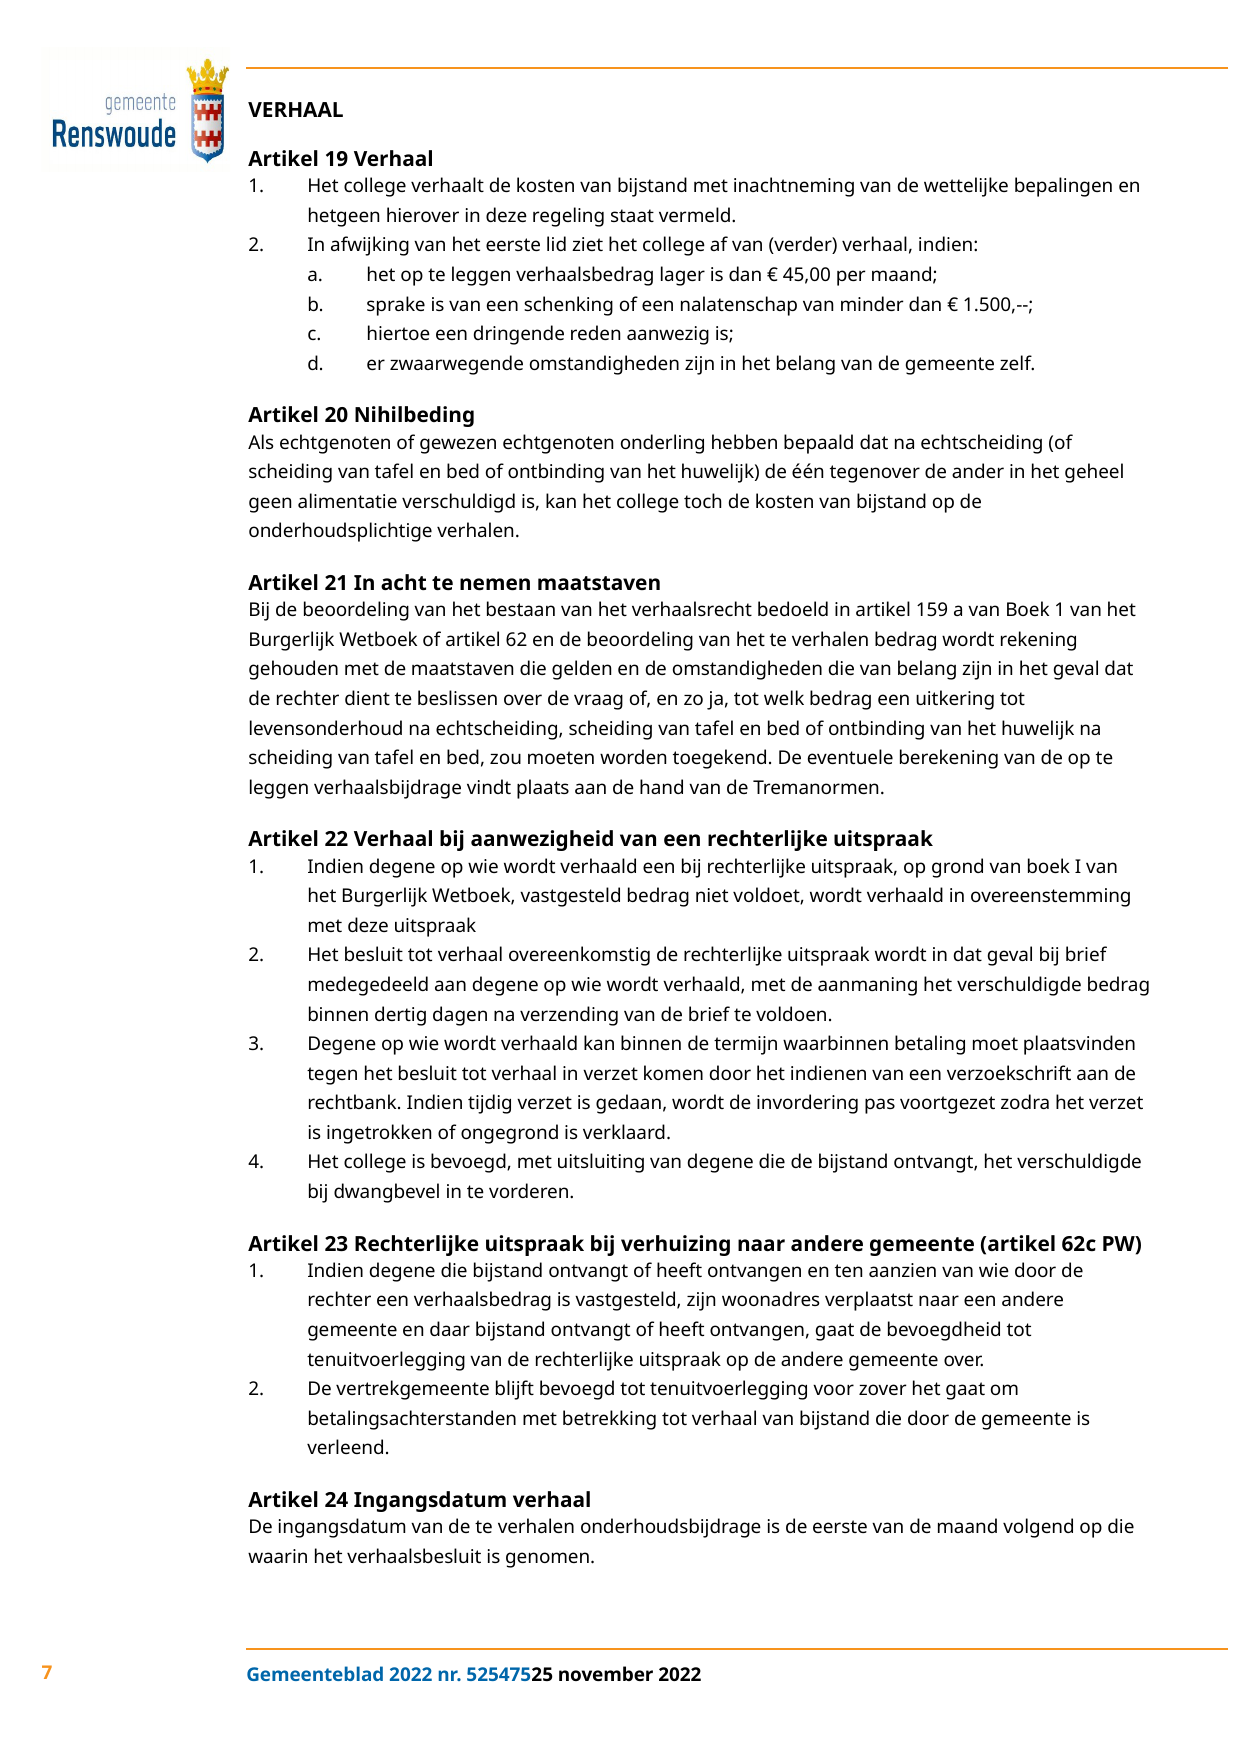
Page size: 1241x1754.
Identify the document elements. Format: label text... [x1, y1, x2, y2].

list Indien degene die bijstand ontvangt of heeft ontvangen en ten aanzien van wie door de rechter een verhaalsbedrag is vastgesteld, zijn woonadres verplaatst naar een andere gemeente en daar bijstand ontvangt of heeft ontvangen, gaat de bevoegdheid tot tenuitvoerlegging van de rechterlijke uitspraak op de andere gemeente over. [248, 1257, 1152, 1372]
text Artikel 22 Verhaal bij aanwezigheid van een rechterlijke uitspraak [248, 824, 1152, 853]
text Artikel 23 Rechterlijke uitspraak bij verhuizing naar andere gemeente (artikel 62c PW) [248, 1229, 1152, 1257]
list Het besluit tot verhaal overeenkomstig de rechterlijke uitspraak wordt in dat geval bij brief medegedeeld aan degene op wie wordt verhaald, met de aanmaning het verschuldigde bedrag binnen dertig dagen na verzending van de brief te voldoen. [248, 942, 1152, 1026]
text Bij de beoordeling van het bestaan van het verhaalsrecht bedoeld in artikel 159 a van Boek 1 van het Burgerlijk Wetboek of artikel 62 en de beoordeling van het te verhalen bedrag wordt rekening gehouden met de maatstaven die gelden en de omstandigheden die van belang zijn in het geval dat de rechter dient te beslissen over de vraag of, en zo ja, tot welk bedrag een uitkering tot levensonderhoud na echtscheiding, scheiding van tafel en bed of ontbinding van het huwelijk na scheiding van tafel en bed, zou moeten worden toegekend. De eventuele berekening van de op te leggen verhaalsbijdrage vindt plaats aan de hand van de Tremanormen. [248, 596, 1152, 800]
text Artikel 24 Ingangsdatum verhaal [248, 1485, 1152, 1513]
list er zwaarwegende omstandigheden zijn in het belang van de gemeente zelf. [307, 350, 1152, 376]
text Artikel 21 In acht te nemen maatstaven [248, 568, 1152, 596]
list het op te leggen verhaalsbedrag lager is dan € 45,00 per maand; [307, 261, 1152, 287]
text Artikel 20 Nihilbeding [248, 400, 1152, 429]
list Indien degene op wie wordt verhaald een bij rechterlijke uitspraak, op grond van boek I van het Burgerlijk Wetboek, vastgesteld bedrag niet voldoet, wordt verhaald in overeenstemming met deze uitspraak [248, 853, 1152, 938]
list De vertrekgemeente blijft bevoegd tot tenuitvoerlegging voor zover het gaat om betalingsachterstanden met betrekking tot verhaal van bijstand die door de gemeente is verleend. [248, 1375, 1152, 1460]
text De ingangsdatum van de te verhalen onderhoudsbijdrage is de eerste van de maand volgend op die waarin het verhaalsbesluit is genomen. [248, 1513, 1152, 1569]
text Als echtgenoten of gewezen echtgenoten onderling hebben bepaald dat na echtscheiding (of scheiding van tafel en bed of ontbinding van het huwelijk) de één tegenover de ander in het geheel geen alimentatie verschuldigd is, kan het college toch de kosten van bijstand op de onderhoudsplichtige verhalen. [248, 429, 1152, 543]
list In afwijking van het eerste lid ziet het college af van (verder) verhaal, indien: [248, 232, 1152, 257]
text Artikel 19 Verhaal [248, 144, 1152, 172]
list Het college verhaalt de kosten van bijstand met inachtneming van de wettelijke bepalingen en hetgeen hierover in deze regeling staat vermeld. [248, 172, 1152, 228]
picture [41, 47, 231, 172]
list sprake is van een schenking of een nalatenschap van minder dan € 1.500,--; [307, 291, 1152, 317]
list hiertoe een dringende reden aanwezig is; [307, 320, 1152, 346]
list Degene op wie wordt verhaald kan binnen de termijn waarbinnen betaling moet plaatsvinden tegen het besluit tot verhaal in verzet komen door het indienen van een verzoekschrift aan de rechtbank. Indien tijdig verzet is gedaan, wordt de invordering pas voortgezet zodra het verzet is ingetrokken of ongegrond is verklaard. [248, 1030, 1152, 1145]
text VERHAAL [248, 95, 1152, 123]
list Het college is bevoegd, met uitsluiting van degene die de bijstand ontvangt, het verschuldigde bij dwangbevel in te vorderen. [248, 1149, 1152, 1204]
